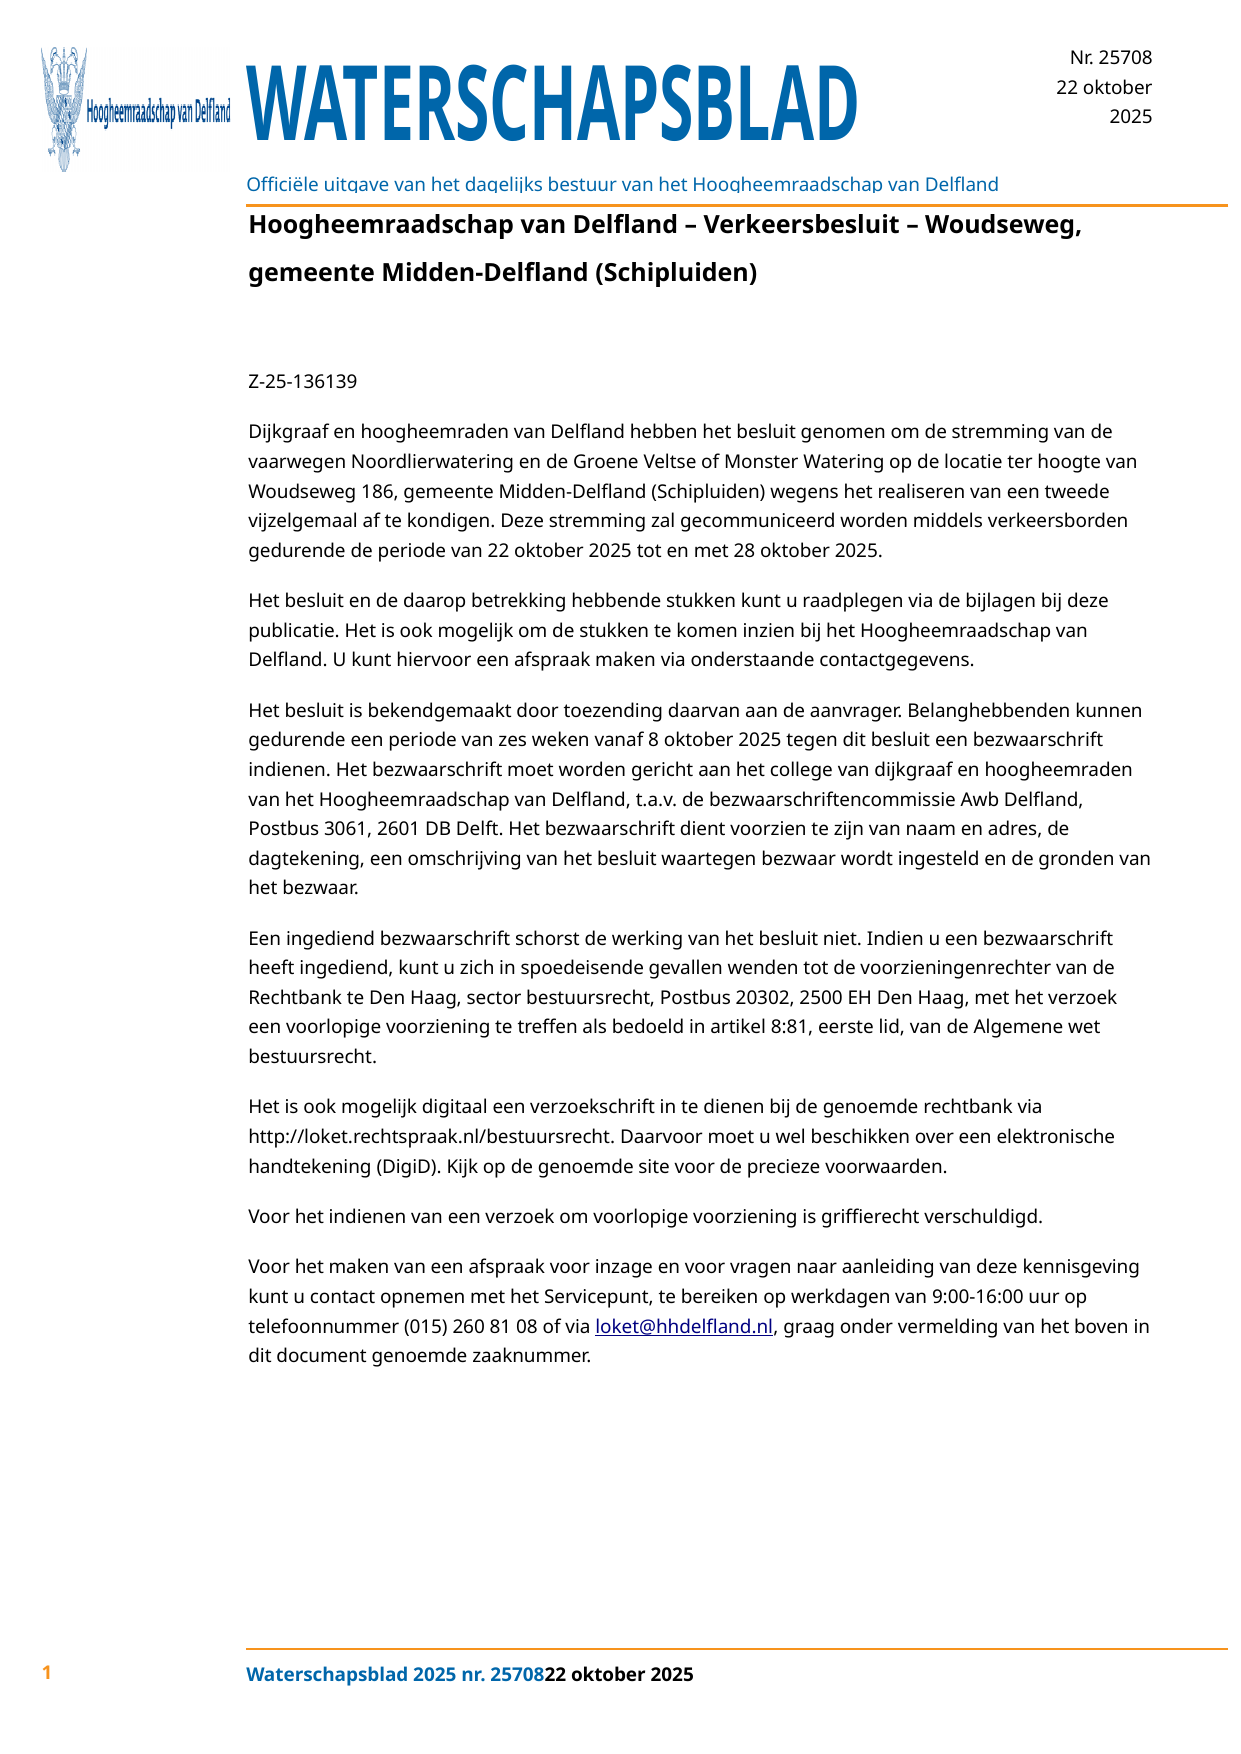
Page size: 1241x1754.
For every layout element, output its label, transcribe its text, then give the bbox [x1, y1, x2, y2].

text Een ingediend bezwaarschrift schorst de werking van het besluit niet. Indien u een bezwaarschrift heeft ingediend, kunt u zich in spoedeisende gevallen wenden tot de voorzieningenrechter van de Rechtbank te Den Haag, sector bestuursrecht, Postbus 20302, 2500 EH Den Haag, met het verzoek een voorlopige voorziening te treffen als bedoeld in artikel 8:81, eerste lid, van de Algemene wet bestuursrecht. [248, 925, 1152, 1069]
text Voor het maken van een afspraak voor inzage en voor vragen naar aanleiding van deze kennisgeving kunt u contact opnemen met het Servicepunt, te bereiken op werkdagen van 9:00-16:00 uur op telefoonnummer (015) 260 81 08 of via loket@hhdelfland.nl, graag onder vermelding van het boven in dit document genoemde zaaknummer. [248, 1254, 1152, 1368]
picture [41, 47, 231, 172]
text Het is ook mogelijk digitaal een verzoekschrift in te dienen bij de genoemde rechtbank via http://loket.rechtspraak.nl/bestuursrecht. Daarvoor moet u wel beschikken over een elektronische handtekening (DigiD). Kijk op de genoemde site voor de precieze voorwaarden. [248, 1094, 1152, 1179]
text Hoogheemraadschap van Delfland – Verkeersbesluit – Woudseweg, gemeente Midden-Delfland (Schipluiden) [248, 207, 1152, 288]
text Z-25-136139 [248, 368, 1152, 394]
text Dijkgraaf en hoogheemraden van Delfland hebben het besluit genomen om de stremming van de vaarwegen Noordlierwatering en de Groene Veltse of Monster Watering op de locatie ter hoogte van Woudseweg 186, gemeente Midden-Delfland (Schipluiden) wegens het realiseren van een tweede vijzelgemaal af te kondigen. Deze stremming zal gecommuniceerd worden middels verkeersborden gedurende de periode van 22 oktober 2025 tot en met 28 oktober 2025. [248, 419, 1152, 563]
text Voor het indienen van een verzoek om voorlopige voorziening is griffierecht verschuldigd. [248, 1203, 1152, 1229]
text Het besluit en de daarop betrekking hebbende stukken kunt u raadplegen via de bijlagen bij deze publicatie. Het is ook mogelijk om de stukken te komen inzien bij het Hoogheemraadschap van Delfland. U kunt hiervoor een afspraak maken via onderstaande contactgegevens. [248, 587, 1152, 672]
text Het besluit is bekendgemaakt door toezending daarvan aan de aanvrager. Belanghebbenden kunnen gedurende een periode van zes weken vanaf 8 oktober 2025 tegen dit besluit een bezwaarschrift indienen. Het bezwaarschrift moet worden gericht aan het college van dijkgraaf en hoogheemraden van het Hoogheemraadschap van Delfland, t.a.v. de bezwaarschriftencommissie Awb Delfland, Postbus 3061, 2601 DB Delft. Het bezwaarschrift dient voorzien te zijn van naam en adres, de dagtekening, een omschrijving van het besluit waartegen bezwaar wordt ingesteld en de gronden van het bezwaar. [248, 697, 1152, 900]
